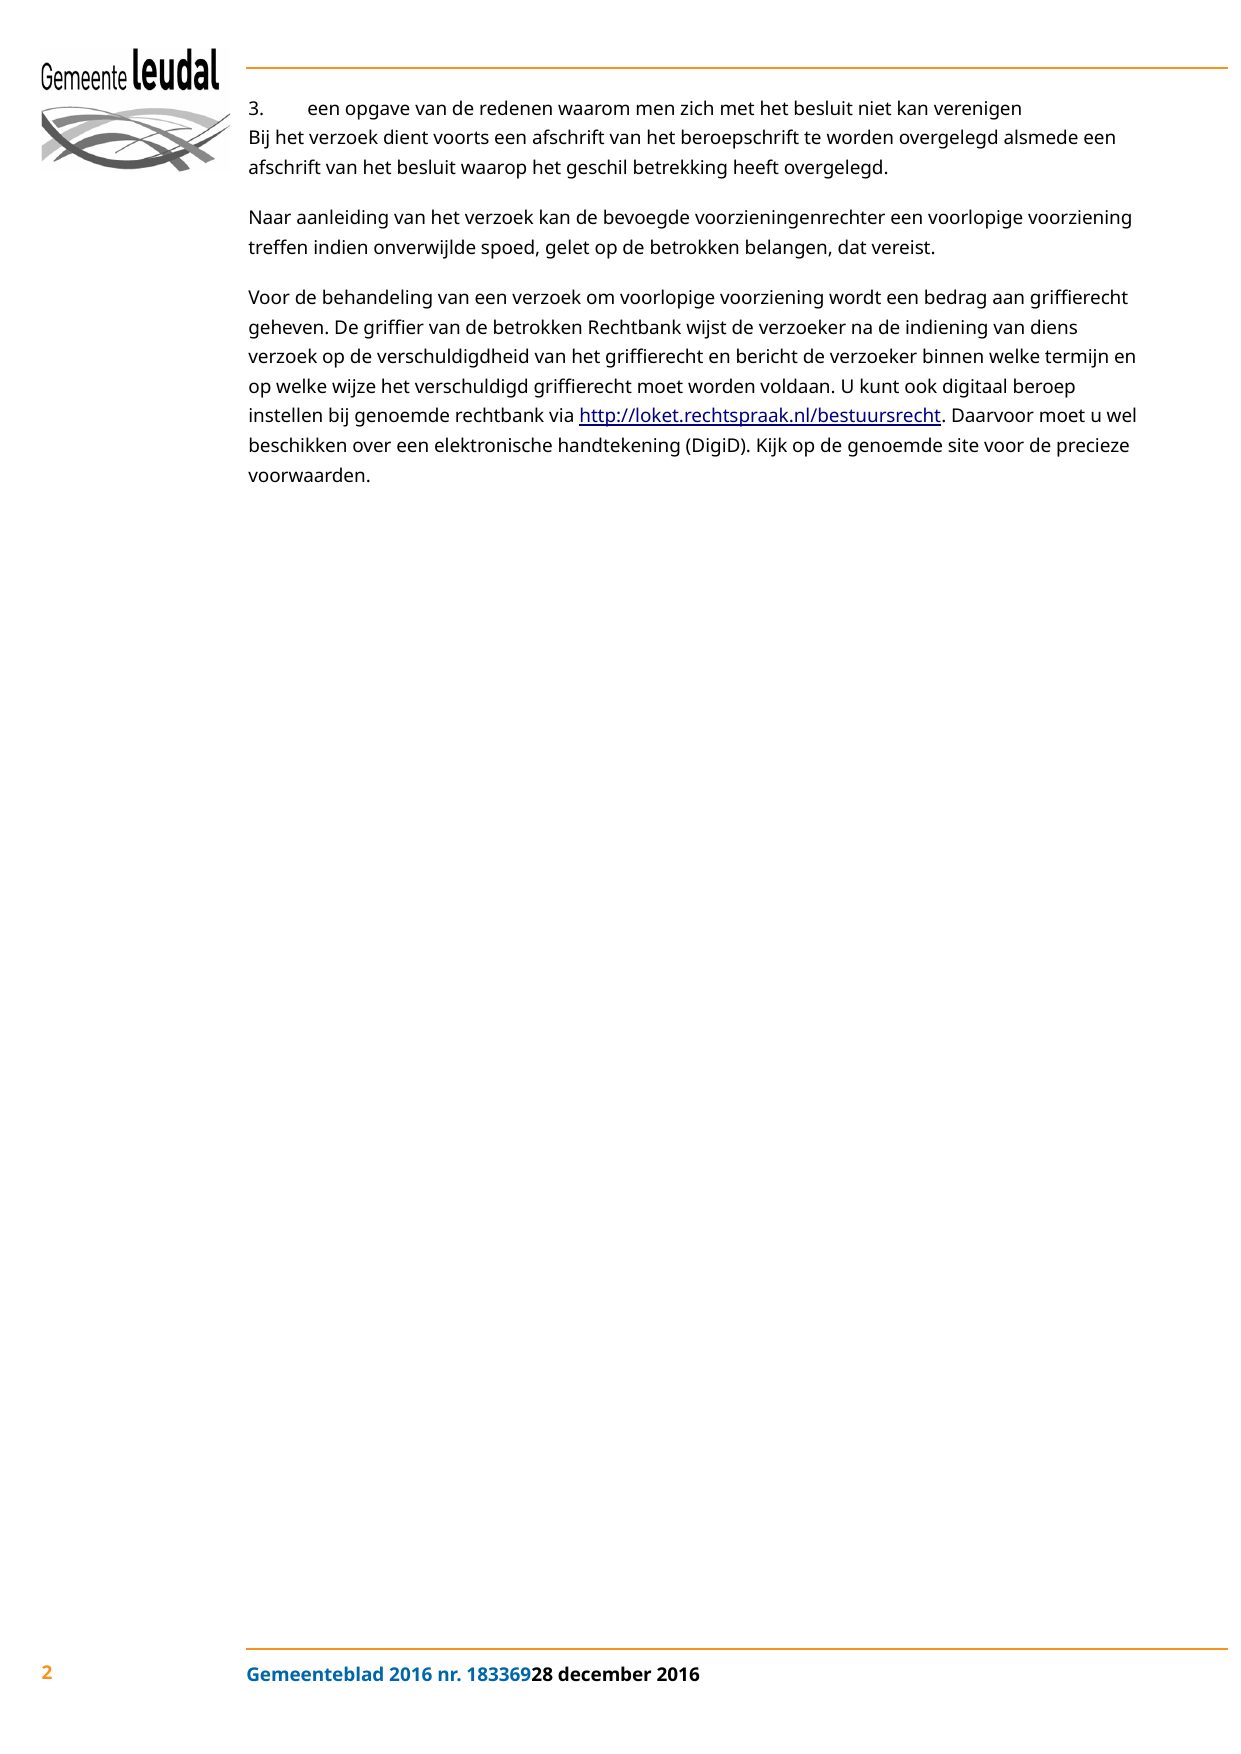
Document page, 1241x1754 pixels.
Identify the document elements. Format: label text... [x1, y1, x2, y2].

list een opgave van de redenen waarom men zich met het besluit niet kan verenigen [248, 95, 1152, 121]
text Bij het verzoek dient voorts een afschrift van het beroepschrift te worden overgelegd alsmede een afschrift van het besluit waarop het geschil betrekking heeft overgelegd. [248, 124, 1152, 180]
text Voor de behandeling van een verzoek om voorlopige voorziening wordt een bedrag aan griffierecht geheven. De griffier van de betrokken Rechtbank wijst de verzoeker na de indiening van diens verzoek op de verschuldigdheid van het griffierecht en bericht de verzoeker binnen welke termijn en op welke wijze het verschuldigd griffierecht moet worden voldaan. U kunt ook digitaal beroep instellen bij genoemde rechtbank via http://loket.rechtspraak.nl/bestuursrecht. Daarvoor moet u wel beschikken over een elektronische handtekening (DigiD). Kijk op de genoemde site voor de precieze voorwaarden. [248, 284, 1152, 488]
picture [41, 47, 231, 172]
text Naar aanleiding van het verzoek kan de bevoegde voorzieningenrechter een voorlopige voorziening treffen indien onverwijlde spoed, gelet op de betrokken belangen, dat vereist. [248, 204, 1152, 260]
